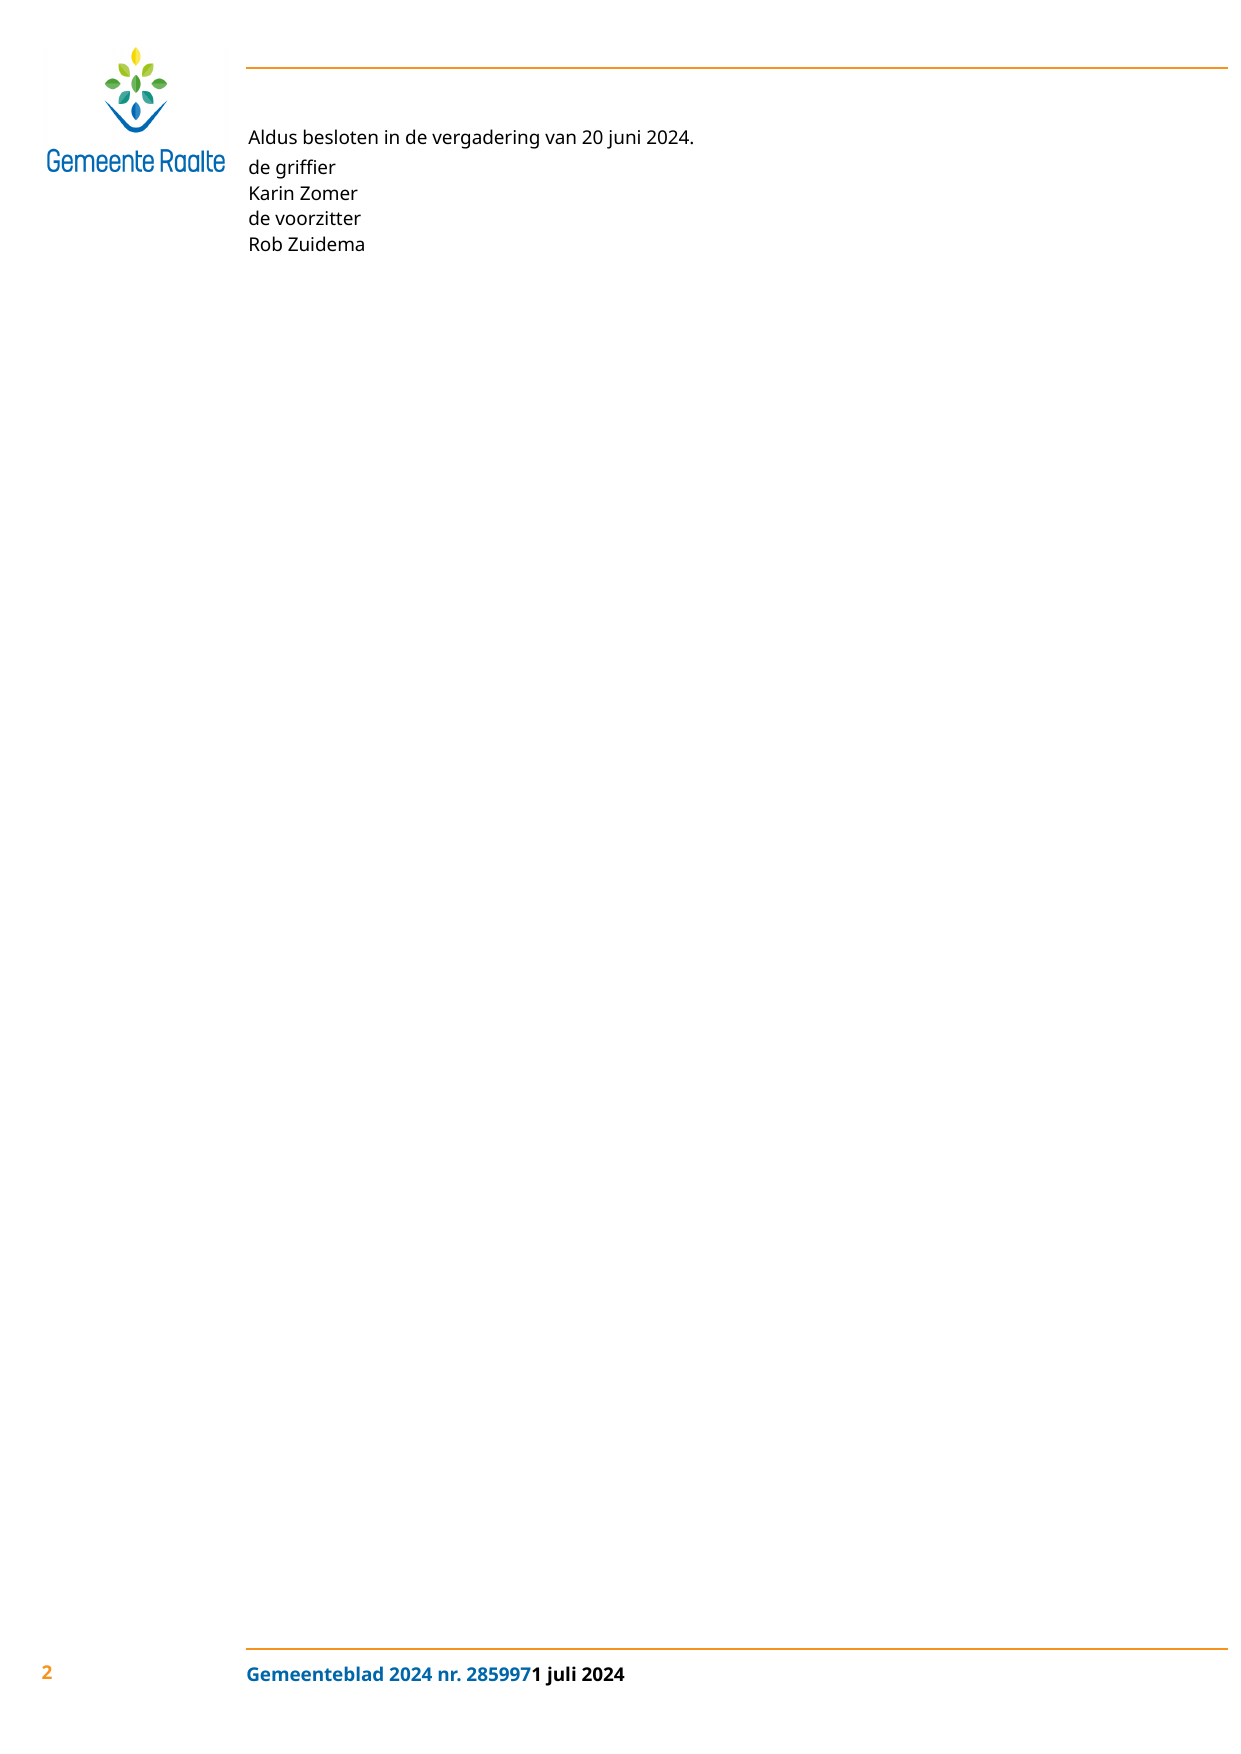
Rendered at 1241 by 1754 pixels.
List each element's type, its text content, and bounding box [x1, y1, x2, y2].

text Aldus besloten in de vergadering van 20 juni 2024. [248, 124, 1152, 150]
text de griffier [248, 154, 1152, 180]
text de voorzitter [248, 205, 1152, 231]
picture [41, 47, 231, 172]
text Rob Zuidema [248, 231, 1152, 257]
text Karin Zomer [248, 180, 1152, 205]
